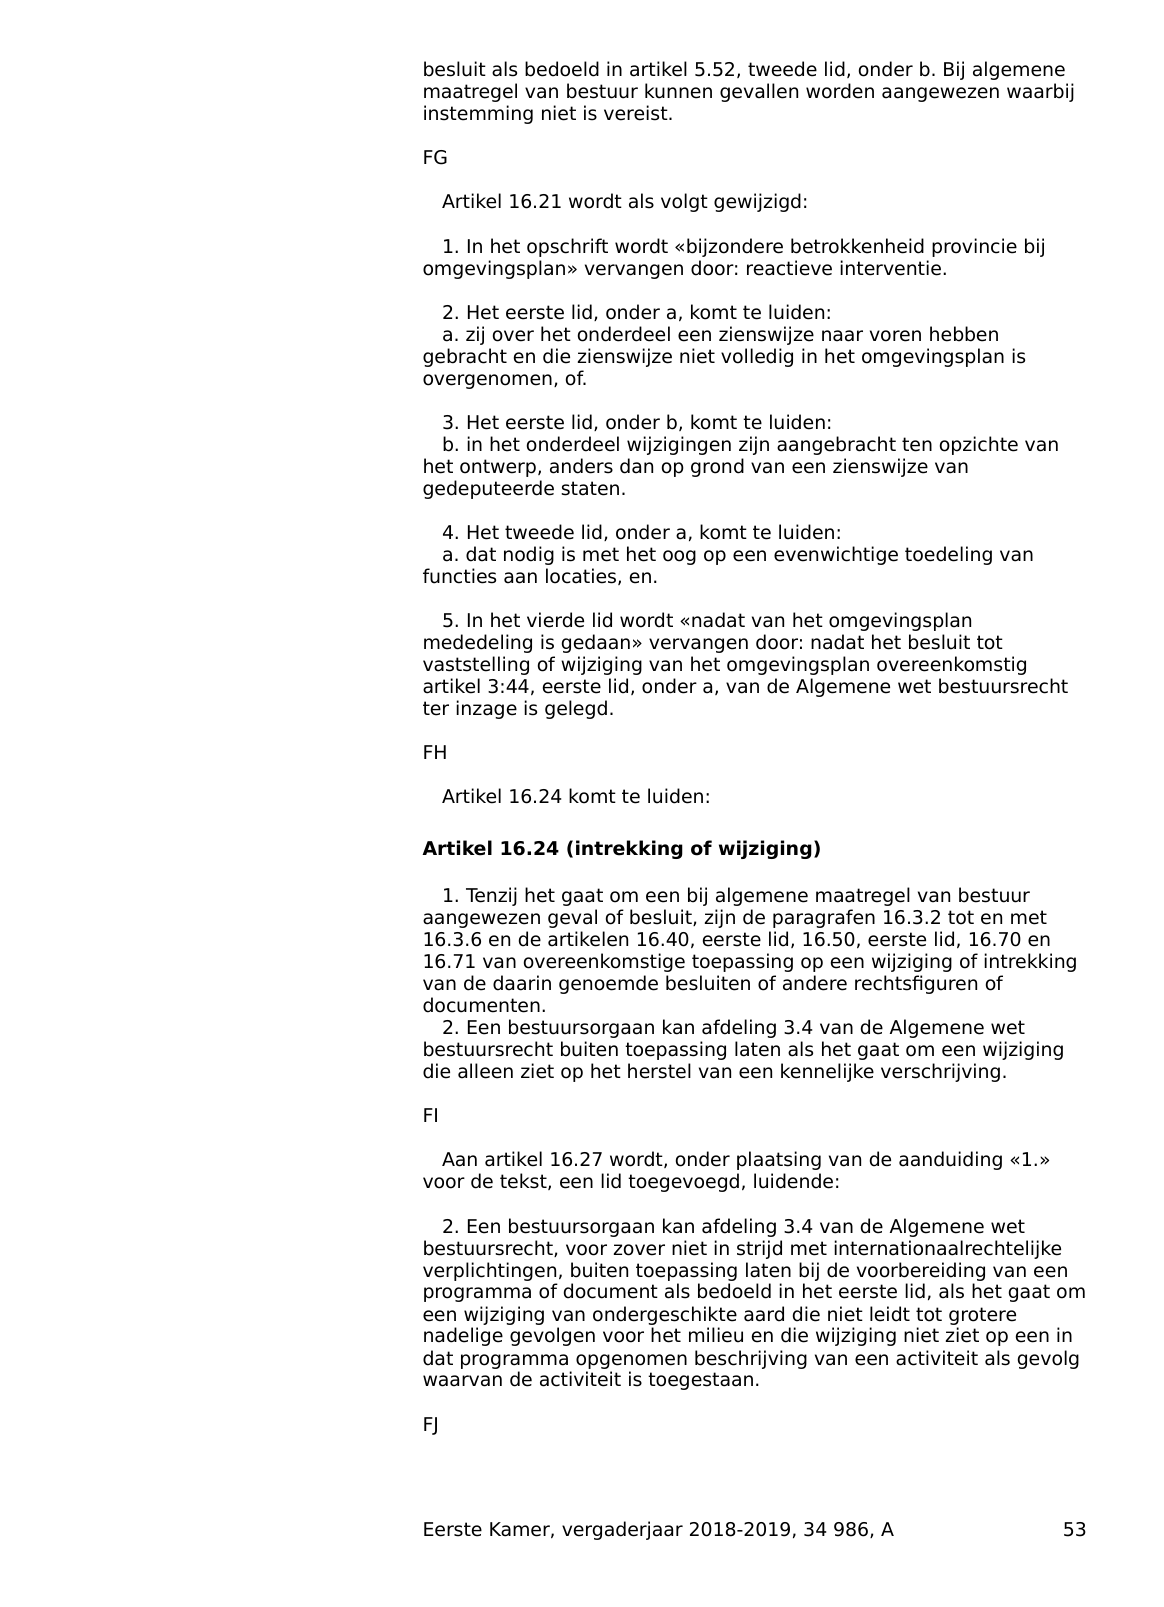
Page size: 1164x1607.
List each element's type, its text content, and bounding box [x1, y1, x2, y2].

text 3. Het eerste lid, onder b, komt te luiden: [422, 412, 1087, 434]
text 2. Het eerste lid, onder a, komt te luiden: [422, 302, 1087, 324]
text FJ [422, 1413, 1087, 1436]
text b. in het onderdeel wijzigingen zijn aangebracht ten opzichte van het ontwerp, anders dan op grond van een zienswijze van gedeputeerde staten. [422, 434, 1087, 500]
text FH [422, 742, 1087, 764]
text 2. Een bestuursorgaan kan afdeling 3.4 van de Algemene wet bestuursrecht buiten toepassing laten als het gaat om een wijziging die alleen ziet op het herstel van een kennelijke verschrijving. [422, 1017, 1087, 1083]
text Artikel 16.24 komt te luiden: [422, 786, 1087, 808]
text besluit als bedoeld in artikel 5.52, tweede lid, onder b. Bij algemene maatregel van bestuur kunnen gevallen worden aangewezen waarbij instemming niet is vereist. [422, 59, 1087, 125]
text 1. In het opschrift wordt «bijzondere betrokkenheid provincie bij omgevingsplan» vervangen door: reactieve interventie. [422, 236, 1087, 279]
text a. zij over het onderdeel een zienswijze naar voren hebben gebracht en die zienswijze niet volledig in het omgevingsplan is overgenomen, of. [422, 324, 1087, 389]
text 2. Een bestuursorgaan kan afdeling 3.4 van de Algemene wet bestuursrecht, voor zover niet in strijd met internationaalrechtelijke verplichtingen, buiten toepassing laten bij de voorbereiding van een programma of document als bedoeld in het eerste lid, als het gaat om een wijziging van ondergeschikte aard die niet leidt tot grotere nadelige gevolgen voor het milieu en die wijziging niet ziet op een in dat programma opgenomen beschrijving van een activiteit als gevolg waarvan de activiteit is toegestaan. [422, 1216, 1087, 1391]
text Artikel 16.21 wordt als volgt gewijzigd: [422, 191, 1087, 213]
subtitle Artikel 16.24 (intrekking of wijziging) [422, 838, 1087, 860]
text 5. In het vierde lid wordt «nadat van het omgevingsplan mededeling is gedaan» vervangen door: nadat het besluit tot vaststelling of wijziging van het omgevingsplan overeenkomstig artikel 3:44, eerste lid, onder a, van de Algemene wet bestuursrecht ter inzage is gelegd. [422, 610, 1087, 720]
text a. dat nodig is met het oog op een evenwichtige toedeling van functies aan locaties, en. [422, 544, 1087, 588]
text 4. Het tweede lid, onder a, komt te luiden: [422, 522, 1087, 544]
text Aan artikel 16.27 wordt, onder plaatsing van de aanduiding «1.» voor de tekst, een lid toegevoegd, luidende: [422, 1149, 1087, 1193]
text 1. Tenzij het gaat om een bij algemene maatregel van bestuur aangewezen geval of besluit, zijn de paragrafen 16.3.2 tot en met 16.3.6 en de artikelen 16.40, eerste lid, 16.50, eerste lid, 16.70 en 16.71 van overeenkomstige toepassing op een wijziging of intrekking van de daarin genoemde besluiten of andere rechtsfiguren of documenten. [422, 885, 1087, 1017]
text FI [422, 1105, 1087, 1127]
text FG [422, 147, 1087, 169]
